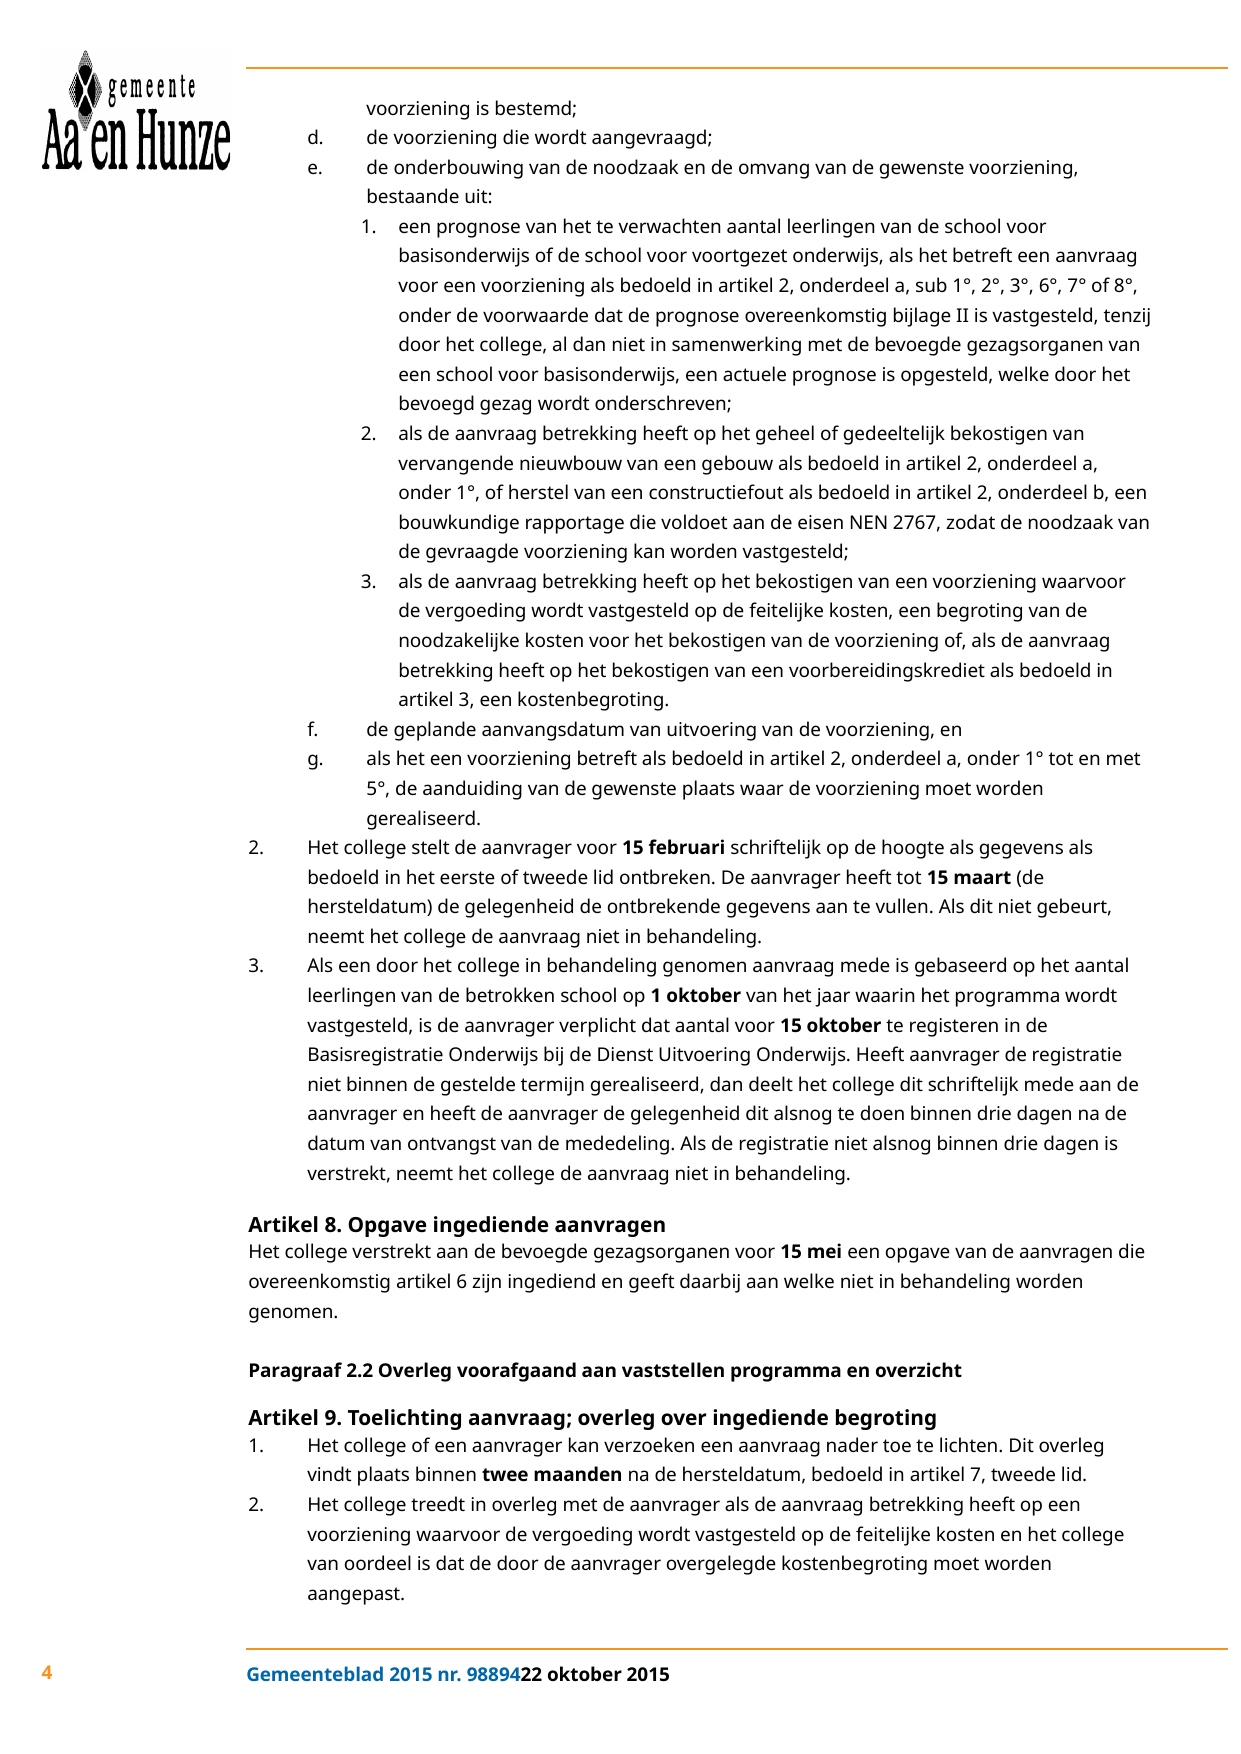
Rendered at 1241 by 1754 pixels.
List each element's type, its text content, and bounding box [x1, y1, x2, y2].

text Artikel 8. Opgave ingediende aanvragen [248, 1210, 1152, 1239]
list Als een door het college in behandeling genomen aanvraag mede is gebaseerd op het aantal leerlingen van de betrokken school op 1 oktober van het jaar waarin het programma wordt vastgesteld, is de aanvrager verplicht dat aantal voor 15 oktober te registeren in de Basisregistratie Onderwijs bij de Dienst Uitvoering Onderwijs. Heeft aanvrager de registratie niet binnen de gestelde termijn gerealiseerd, dan deelt het college dit schriftelijk mede aan de aanvrager en heeft de aanvrager de gelegenheid dit alsnog te doen binnen drie dagen na de datum van ontvangst van de mededeling. Als de registratie niet alsnog binnen drie dagen is verstrekt, neemt het college de aanvraag niet in behandeling. [248, 953, 1152, 1186]
list de onderbouwing van de noodzaak en de omvang van de gewenste voorziening, bestaande uit: [307, 154, 1152, 209]
text Het college verstrekt aan de bevoegde gezagsorganen voor 15 mei een opgave van de aanvragen die overeenkomstig artikel 6 zijn ingediend en geeft daarbij aan welke niet in behandeling worden genomen. [248, 1239, 1152, 1323]
list Het college treedt in overleg met de aanvrager als de aanvraag betrekking heeft op een voorziening waarvoor de vergoeding wordt vastgesteld op de feitelijke kosten en het college van oordeel is dat de door de aanvrager overgelegde kostenbegroting moet worden aangepast. [248, 1491, 1152, 1606]
text Paragraaf 2.2 Overleg voorafgaand aan vaststellen programma en overzicht [248, 1357, 1152, 1383]
list als het een voorziening betreft als bedoeld in artikel 2, onderdeel a, onder 1° tot en met 5°, de aanduiding van de gewenste plaats waar de voorziening moet worden gerealiseerd. [307, 746, 1152, 831]
list Het college of een aanvrager kan verzoeken een aanvraag nader toe te lichten. Dit overleg vindt plaats binnen twee maanden na de hersteldatum, bedoeld in artikel 7, tweede lid. [248, 1432, 1152, 1487]
list de voorziening die wordt aangevraagd; [307, 124, 1152, 150]
list als de aanvraag betrekking heeft op het geheel of gedeeltelijk bekostigen van vervangende nieuwbouw van een gebouw als bedoeld in artikel 2, onderdeel a, onder 1°, of herstel van een constructiefout als bedoeld in artikel 2, onderdeel b, een bouwkundige rapportage die voldoet aan de eisen NEN 2767, zodat de noodzaak van de gevraagde voorziening kan worden vastgesteld; [361, 420, 1152, 564]
list de geplande aanvangsdatum van uitvoering van de voorziening, en [307, 716, 1152, 742]
list Het college stelt de aanvrager voor 15 februari schriftelijk op de hoogte als gegevens als bedoeld in het eerste of tweede lid ontbreken. De aanvrager heeft tot 15 maart (de hersteldatum) de gelegenheid de ontbrekende gegevens aan te vullen. Als dit niet gebeurt, neemt het college de aanvraag niet in behandeling. [248, 834, 1152, 949]
list voorziening is bestemd; [307, 95, 1152, 121]
list een prognose van het te verwachten aantal leerlingen van de school voor basisonderwijs of de school voor voortgezet onderwijs, als het betreft een aanvraag voor een voorziening als bedoeld in artikel 2, onderdeel a, sub 1°, 2°, 3°, 6°, 7° of 8°, onder de voorwaarde dat de prognose overeenkomstig bijlage II is vastgesteld, tenzij door het college, al dan niet in samenwerking met de bevoegde gezagsorganen van een school voor basisonderwijs, een actuele prognose is opgesteld, welke door het bevoegd gezag wordt onderschreven; [361, 213, 1152, 416]
text Artikel 9. Toelichting aanvraag; overleg over ingediende begroting [248, 1403, 1152, 1432]
picture [41, 47, 231, 172]
list als de aanvraag betrekking heeft op het bekostigen van een voorziening waarvoor de vergoeding wordt vastgesteld op de feitelijke kosten, een begroting van de noodzakelijke kosten voor het bekostigen van de voorziening of, als de aanvraag betrekking heeft op het bekostigen van een voorbereidingskrediet als bedoeld in artikel 3, een kostenbegroting. [361, 568, 1152, 712]
